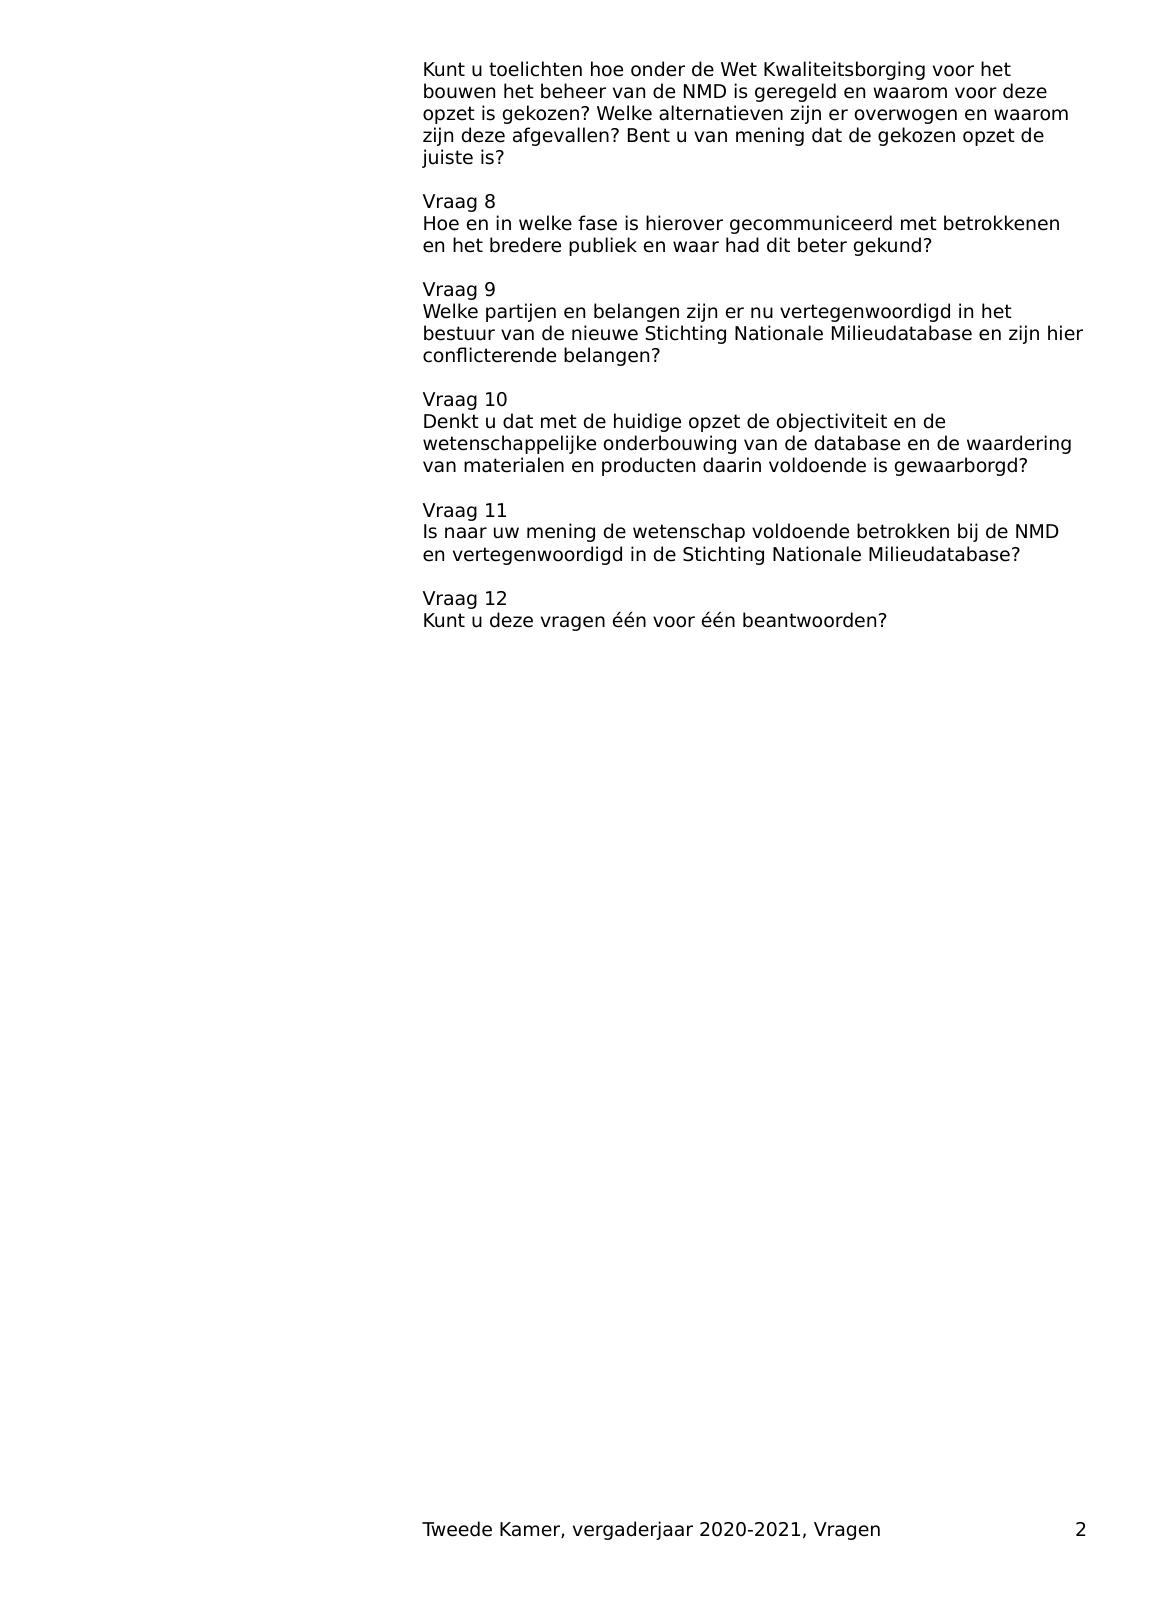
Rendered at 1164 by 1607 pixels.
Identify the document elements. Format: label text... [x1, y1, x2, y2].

text Vraag 11 [422, 499, 1087, 521]
text Vraag 12 [422, 588, 1087, 609]
text Hoe en in welke fase is hierover gecommuniceerd met betrokkenen en het bredere publiek en waar had dit beter gekund? [422, 213, 1087, 257]
text Is naar uw mening de wetenschap voldoende betrokken bij de NMD en vertegenwoordigd in de Stichting Nationale Milieudatabase? [422, 521, 1087, 565]
text Kunt u toelichten hoe onder de Wet Kwaliteitsborging voor het bouwen het beheer van de NMD is geregeld en waarom voor deze opzet is gekozen? Welke alternatieven zijn er overwogen en waarom zijn deze afgevallen? Bent u van mening dat de gekozen opzet de juiste is? [422, 59, 1087, 169]
text Kunt u deze vragen één voor één beantwoorden? [422, 609, 1087, 632]
text Vraag 8 [422, 191, 1087, 213]
text Denkt u dat met de huidige opzet de objectiviteit en de wetenschappelijke onderbouwing van de database en de waardering van materialen en producten daarin voldoende is gewaarborgd? [422, 411, 1087, 477]
text Welke partijen en belangen zijn er nu vertegenwoordigd in het bestuur van de nieuwe Stichting Nationale Milieudatabase en zijn hier conflicterende belangen? [422, 301, 1087, 367]
text Vraag 10 [422, 389, 1087, 411]
text Vraag 9 [422, 279, 1087, 301]
